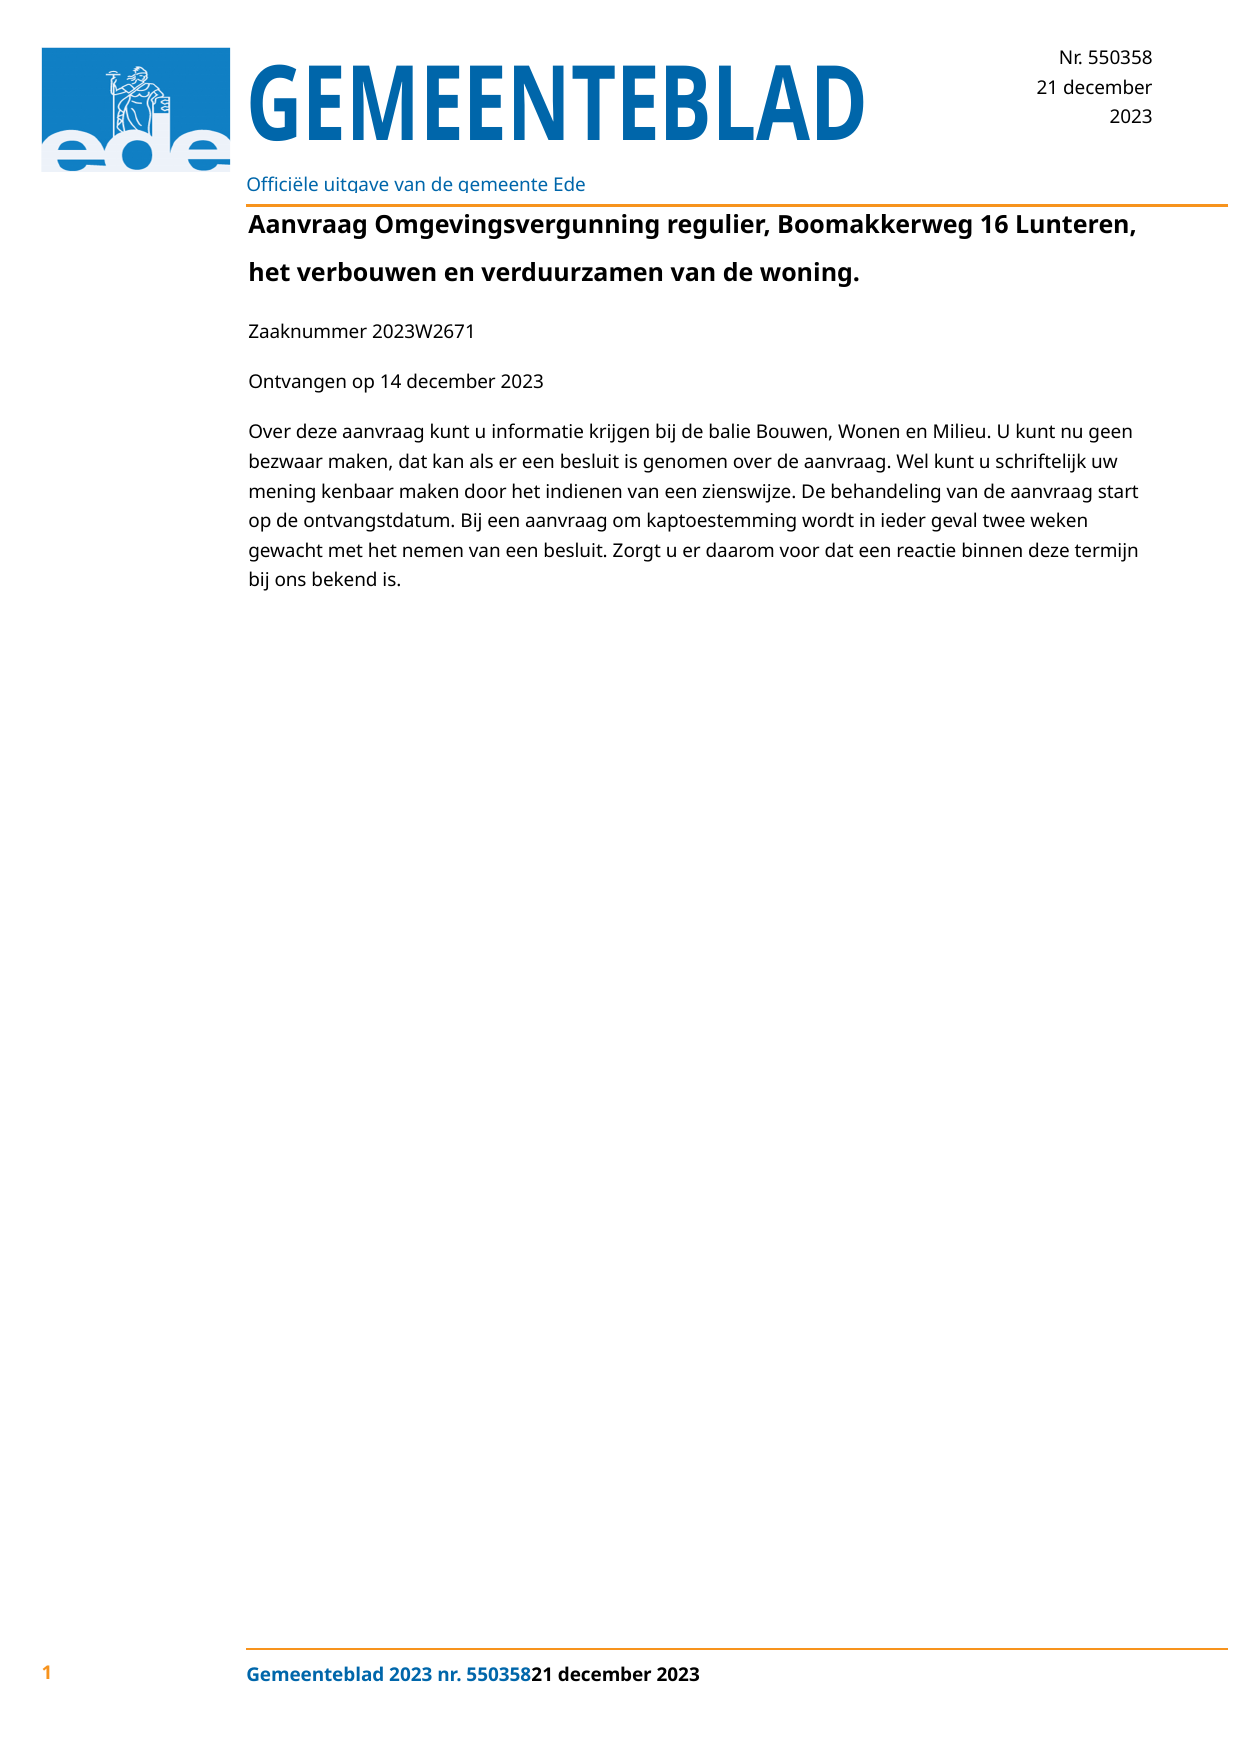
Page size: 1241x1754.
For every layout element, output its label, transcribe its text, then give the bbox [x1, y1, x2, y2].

picture [41, 47, 231, 172]
text Over deze aanvraag kunt u informatie krijgen bij de balie Bouwen, Wonen en Milieu. U kunt nu geen bezwaar maken, dat kan als er een besluit is genomen over de aanvraag. Wel kunt u schriftelijk uw mening kenbaar maken door het indienen van een zienswijze. De behandeling van de aanvraag start op de ontvangstdatum. Bij een aanvraag om kaptoestemming wordt in ieder geval twee weken gewacht met het nemen van een besluit. Zorgt u er daarom voor dat een reactie binnen deze termijn bij ons bekend is. [248, 419, 1152, 592]
text Zaaknummer 2023W2671 [248, 318, 1152, 344]
text Ontvangen op 14 december 2023 [248, 368, 1152, 394]
text Aanvraag Omgevingsvergunning regulier, Boomakkerweg 16 Lunteren, het verbouwen en verduurzamen van de woning. [248, 207, 1152, 288]
